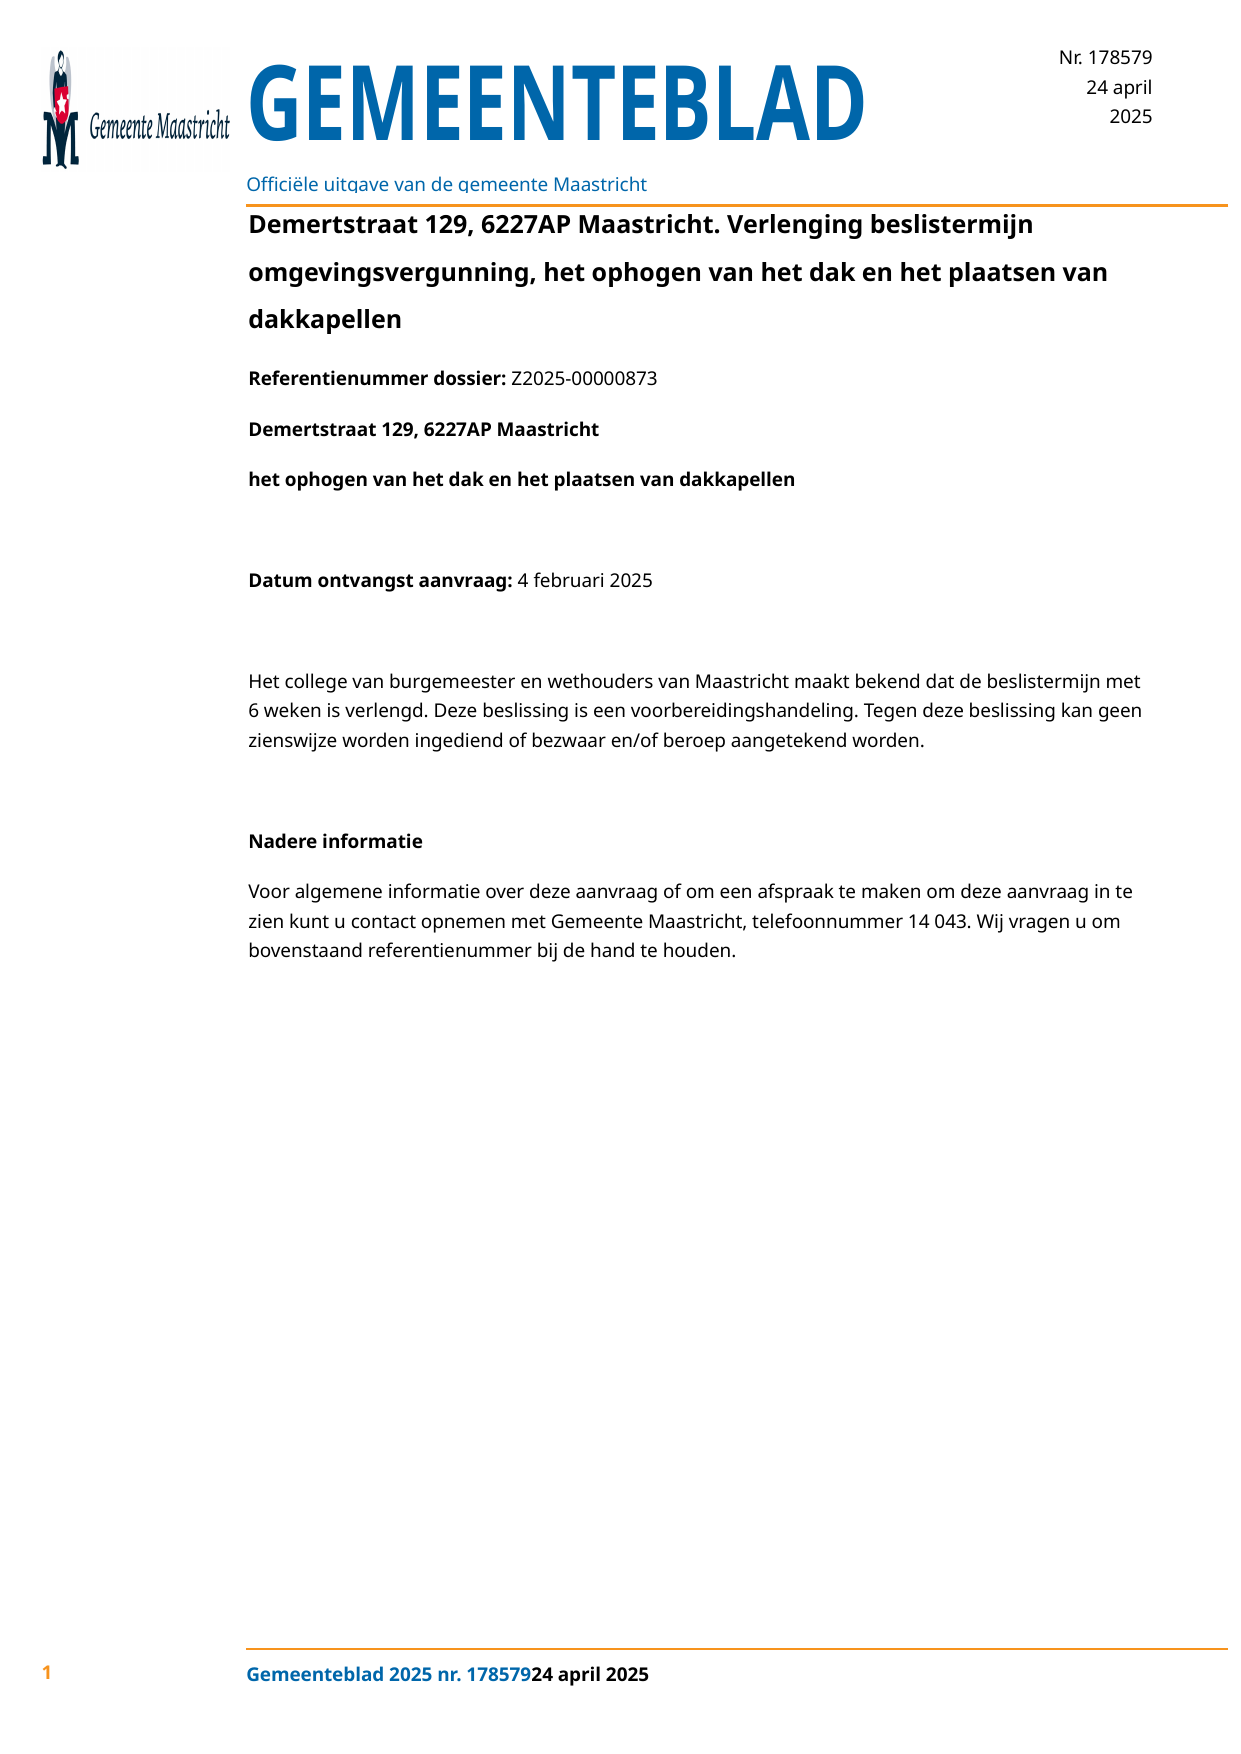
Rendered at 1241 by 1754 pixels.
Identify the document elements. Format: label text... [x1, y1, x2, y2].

text Demertstraat 129, 6227AP Maastricht. Verlenging beslistermijn omgevingsvergunning, het ophogen van het dak en het plaatsen van dakkapellen [248, 207, 1152, 336]
text Referentienummer dossier: Z2025-00000873 [248, 366, 1152, 391]
text Datum ontvangst aanvraag: 4 februari 2025 [248, 567, 1152, 593]
text het ophogen van het dak en het plaatsen van dakkapellen [248, 466, 1152, 492]
text Het college van burgemeester en wethouders van Maastricht maakt bekend dat de beslistermijn met 6 weken is verlengd. Deze beslissing is een voorbereidingshandeling. Tegen deze beslissing kan geen zienswijze worden ingediend of bezwaar en/of beroep aangetekend worden. [248, 668, 1152, 753]
text Voor algemene informatie over deze aanvraag of om een afspraak te maken om deze aanvraag in te zien kunt u contact opnemen met Gemeente Maastricht, telefoonnummer 14 043. Wij vragen u om bovenstaand referentienummer bij de hand te houden. [248, 878, 1152, 963]
text Nadere informatie [248, 828, 1152, 854]
picture [41, 47, 231, 172]
text Demertstraat 129, 6227AP Maastricht [248, 416, 1152, 442]
